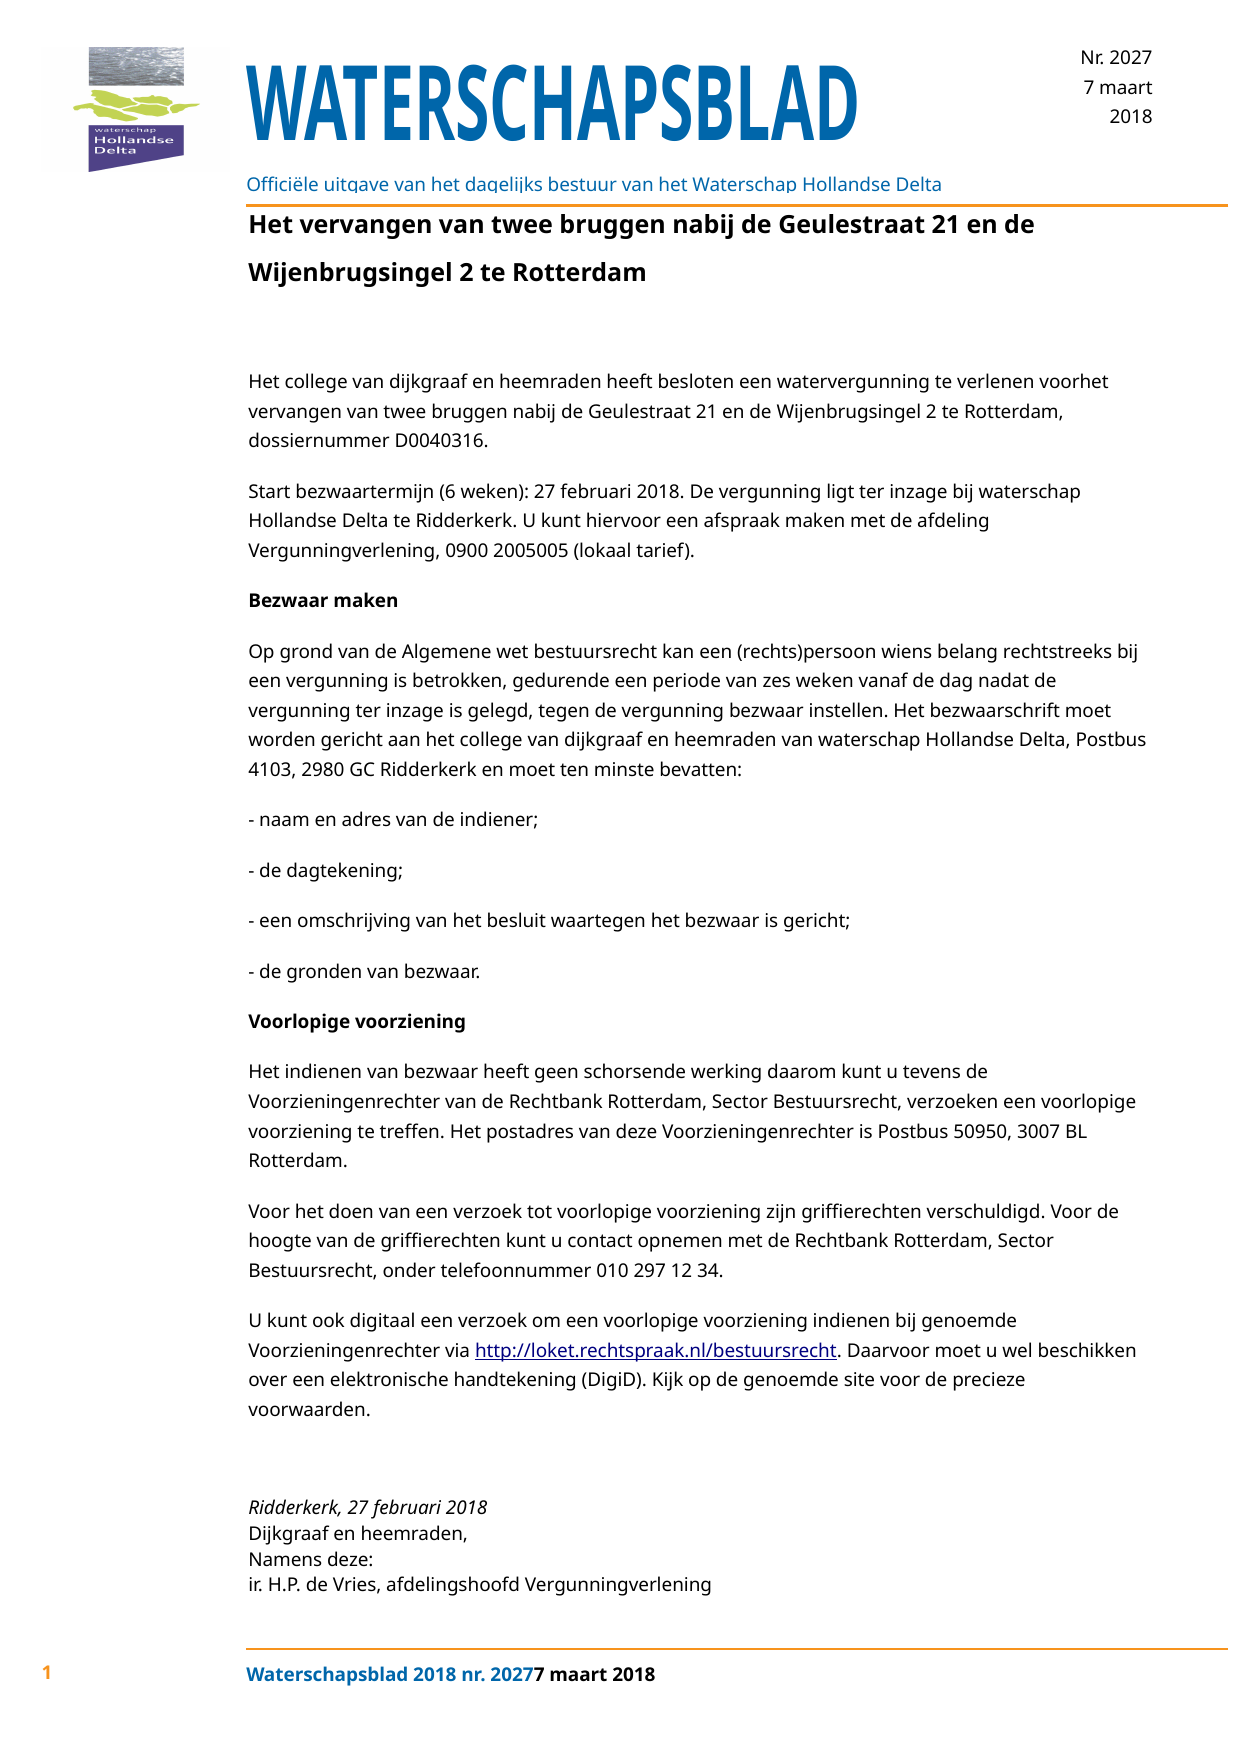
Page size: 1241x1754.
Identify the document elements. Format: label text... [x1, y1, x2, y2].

text Op grond van de Algemene wet bestuursrecht kan een (rechts)persoon wiens belang rechtstreeks bij een vergunning is betrokken, gedurende een periode van zes weken vanaf de dag nadat de vergunning ter inzage is gelegd, tegen de vergunning bezwaar instellen. Het bezwaarschrift moet worden gericht aan het college van dijkgraaf en heemraden van waterschap Hollandse Delta, Postbus 4103, 2980 GC Ridderkerk en moet ten minste bevatten: [248, 638, 1152, 782]
text Het vervangen van twee bruggen nabij de Geulestraat 21 en de Wijenbrugsingel 2 te Rotterdam [248, 207, 1152, 288]
text ir. H.P. de Vries, afdelingshoofd Vergunningverlening [248, 1572, 1152, 1597]
text Ridderkerk, 27 februari 2018 [248, 1494, 1152, 1520]
text Dijkgraaf en heemraden, [248, 1520, 1152, 1546]
text Namens deze: [248, 1546, 1152, 1572]
text U kunt ook digitaal een verzoek om een voorlopige voorziening indienen bij genoemde Voorzieningenrechter via http://loket.rechtspraak.nl/bestuursrecht. Daarvoor moet u wel beschikken over een elektronische handtekening (DigiD). Kijk op de genoemde site voor de precieze voorwaarden. [248, 1307, 1152, 1422]
picture [41, 47, 231, 172]
text - de gronden van bezwaar. [248, 958, 1152, 984]
text Voor het doen van een verzoek tot voorlopige voorziening zijn griffierechten verschuldigd. Voor de hoogte van de griffierechten kunt u contact opnemen met de Rechtbank Rotterdam, Sector Bestuursrecht, onder telefoonnummer 010 297 12 34. [248, 1198, 1152, 1283]
text Bezwaar maken [248, 587, 1152, 613]
text - een omschrijving van het besluit waartegen het bezwaar is gericht; [248, 907, 1152, 933]
text Het college van dijkgraaf en heemraden heeft besloten een watervergunning te verlenen voorhet vervangen van twee bruggen nabij de Geulestraat 21 en de Wijenbrugsingel 2 te Rotterdam, dossiernummer D0040316. [248, 368, 1152, 453]
text - de dagtekening; [248, 857, 1152, 883]
text Start bezwaartermijn (6 weken): 27 februari 2018. De vergunning ligt ter inzage bij waterschap Hollandse Delta te Ridderkerk. U kunt hiervoor een afspraak maken met de afdeling Vergunningverlening, 0900 2005005 (lokaal tarief). [248, 478, 1152, 563]
text Het indienen van bezwaar heeft geen schorsende werking daarom kunt u tevens de Voorzieningenrechter van de Rechtbank Rotterdam, Sector Bestuursrecht, verzoeken een voorlopige voorziening te treffen. Het postadres van deze Voorzieningenrechter is Postbus 50950, 3007 BL Rotterdam. [248, 1059, 1152, 1173]
text Voorlopige voorziening [248, 1008, 1152, 1034]
text - naam en adres van de indiener; [248, 807, 1152, 832]
